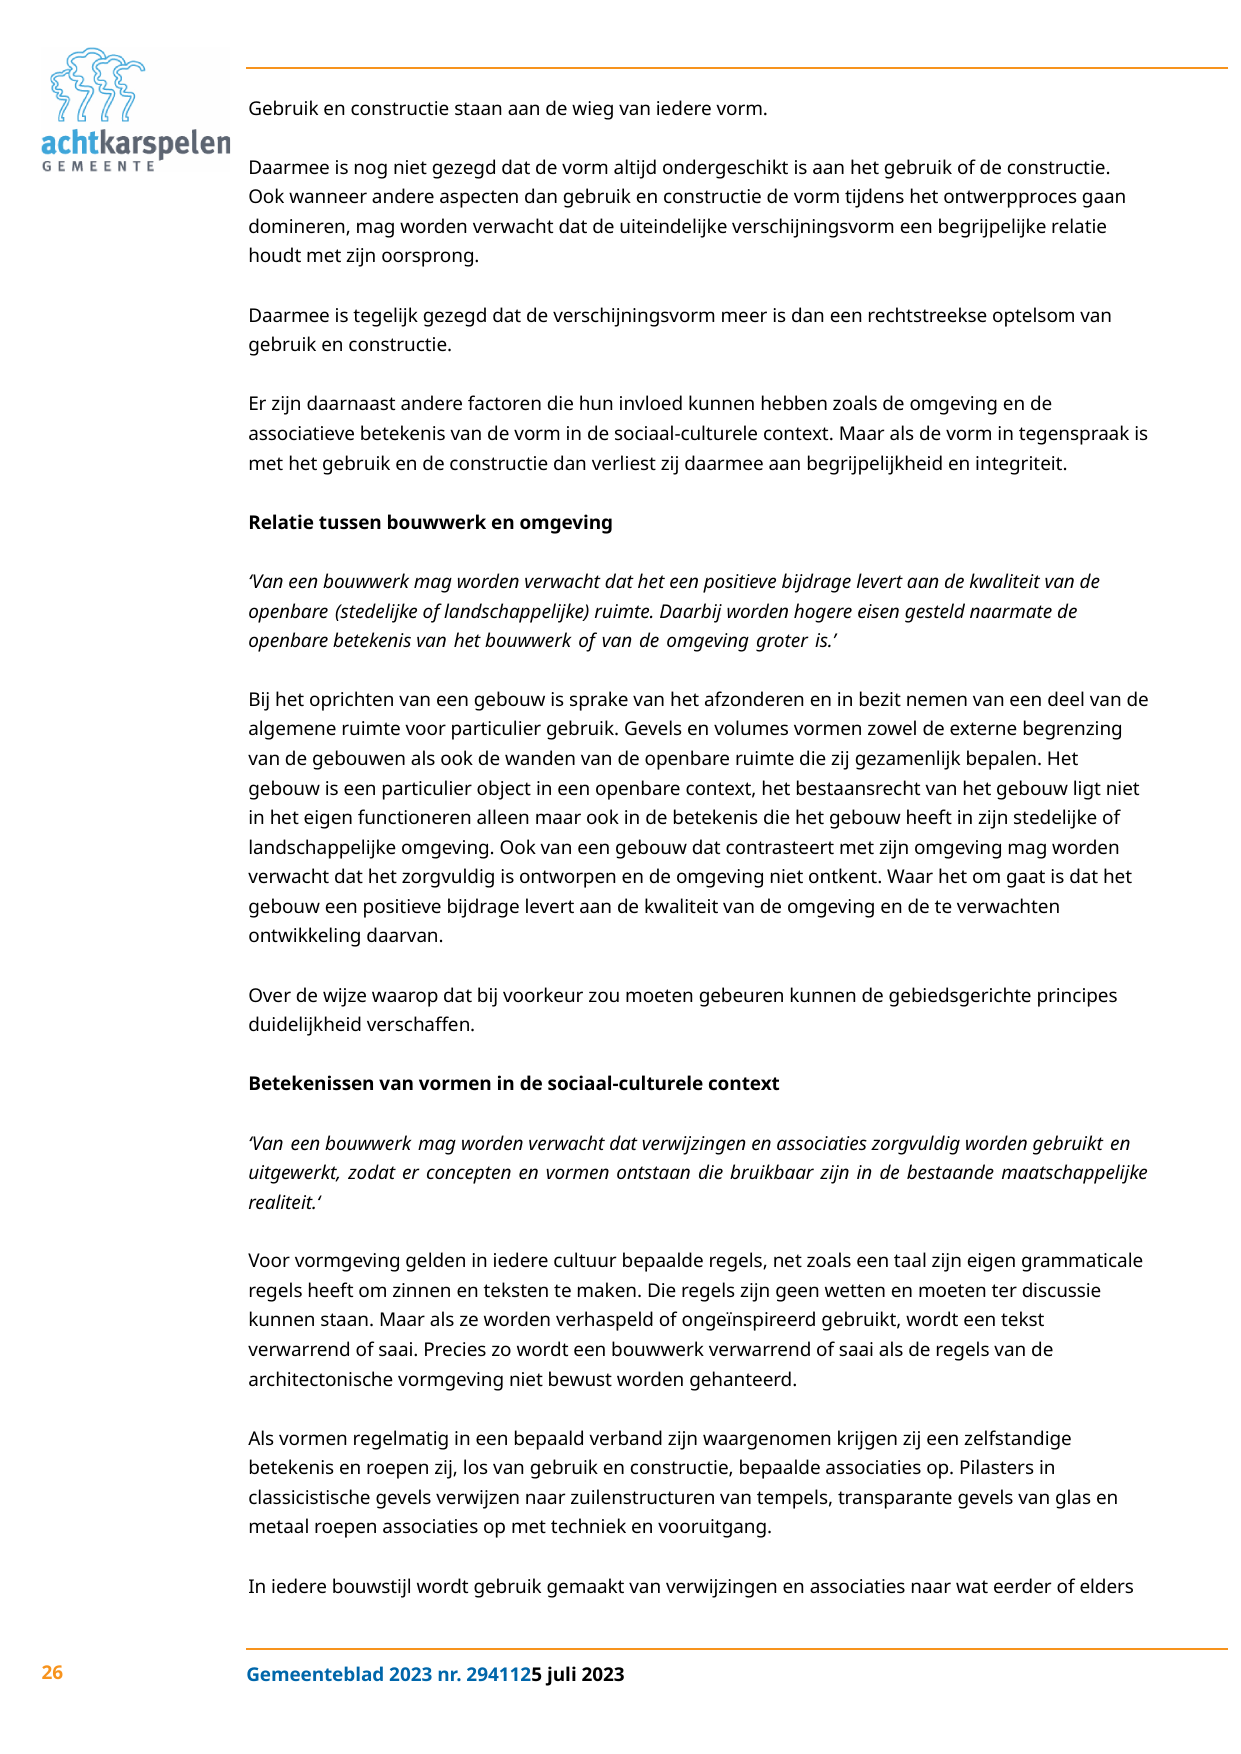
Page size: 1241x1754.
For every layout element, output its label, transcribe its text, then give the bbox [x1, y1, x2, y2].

table_header ‘Van een bouwwerk mag worden verwacht dat verwijzingen en associaties zorgvuldig worden gebruikt en uitgewerkt, zodat er concepten en vormen ontstaan die bruikbaar zijn in de bestaande maatschappelijke realiteit.‘ [248, 1130, 1152, 1215]
text Als vormen regelmatig in een bepaald verband zijn waargenomen krijgen zij een zelfstandige betekenis en roepen zij, los van gebruik en constructie, bepaalde associaties op. Pilasters in classicistische gevels verwijzen naar zuilenstructuren van tempels, transparante gevels van glas en metaal roepen associaties op met techniek en vooruitgang. [248, 1425, 1152, 1539]
text Bij het oprichten van een gebouw is sprake van het afzonderen en in bezit nemen van een deel van de algemene ruimte voor particulier gebruik. Gevels en volumes vormen zowel de externe begrenzing van de gebouwen als ook de wanden van de openbare ruimte die zij gezamenlijk bepalen. Het gebouw is een particulier object in een openbare context, het bestaansrecht van het gebouw ligt niet in het eigen functioneren alleen maar ook in de betekenis die het gebouw heeft in zijn stedelijke of landschappelijke omgeving. Ook van een gebouw dat contrasteert met zijn omgeving mag worden verwacht dat het zorgvuldig is ontworpen en de omgeving niet ontkent. Waar het om gaat is dat het gebouw een positieve bijdrage levert aan de kwaliteit van de omgeving en de te verwachten ontwikkeling daarvan. [248, 686, 1152, 948]
text Voor vormgeving gelden in iedere cultuur bepaalde regels, net zoals een taal zijn eigen grammaticale regels heeft om zinnen en teksten te maken. Die regels zijn geen wetten en moeten ter discussie kunnen staan. Maar als ze worden verhaspeld of ongeïnspireerd gebruikt, wordt een tekst verwarrend of saai. Precies zo wordt een bouwwerk verwarrend of saai als de regels van de architectonische vormgeving niet bewust worden gehanteerd. [248, 1247, 1152, 1392]
text Er zijn daarnaast andere factoren die hun invloed kunnen hebben zoals de omgeving en de associatieve betekenis van de vorm in de sociaal-culturele context. Maar als de vorm in tegenspraak is met het gebruik en de constructie dan verliest zij daarmee aan begrijpelijkheid en integriteit. [248, 391, 1152, 476]
text Daarmee is nog niet gezegd dat de vorm altijd ondergeschikt is aan het gebruik of de constructie. Ook wanneer andere aspecten dan gebruik en constructie de vorm tijdens het ontwerpproces gaan domineren, mag worden verwacht dat de uiteindelijke verschijningsvorm een begrijpelijke relatie houdt met zijn oorsprong. [248, 154, 1152, 268]
text Gebruik en constructie staan aan de wieg van iedere vorm. [248, 95, 1152, 121]
text Daarmee is tegelijk gezegd dat de verschijningsvorm meer is dan een rechtstreekse optelsom van gebruik en constructie. [248, 302, 1152, 357]
text Relatie tussen bouwwerk en omgeving [248, 509, 1152, 535]
picture [41, 47, 231, 172]
text Betekenissen van vormen in de sociaal-culturele context [248, 1071, 1152, 1096]
text Over de wijze waarop dat bij voorkeur zou moeten gebeuren kunnen de gebiedsgerichte principes duidelijkheid verschaffen. [248, 982, 1152, 1037]
text In iedere bouwstijl wordt gebruik gemaakt van verwijzingen en associaties naar wat eerder of elders [248, 1573, 1152, 1599]
table_header ‘Van een bouwwerk mag worden verwacht dat het een positieve bijdrage levert aan de kwaliteit van de openbare (stedelijke of landschappelijke) ruimte. Daarbij worden hogere eisen gesteld naarmate de openbare betekenis van het bouwwerk of van de omgeving groter is.’ [248, 568, 1152, 653]
